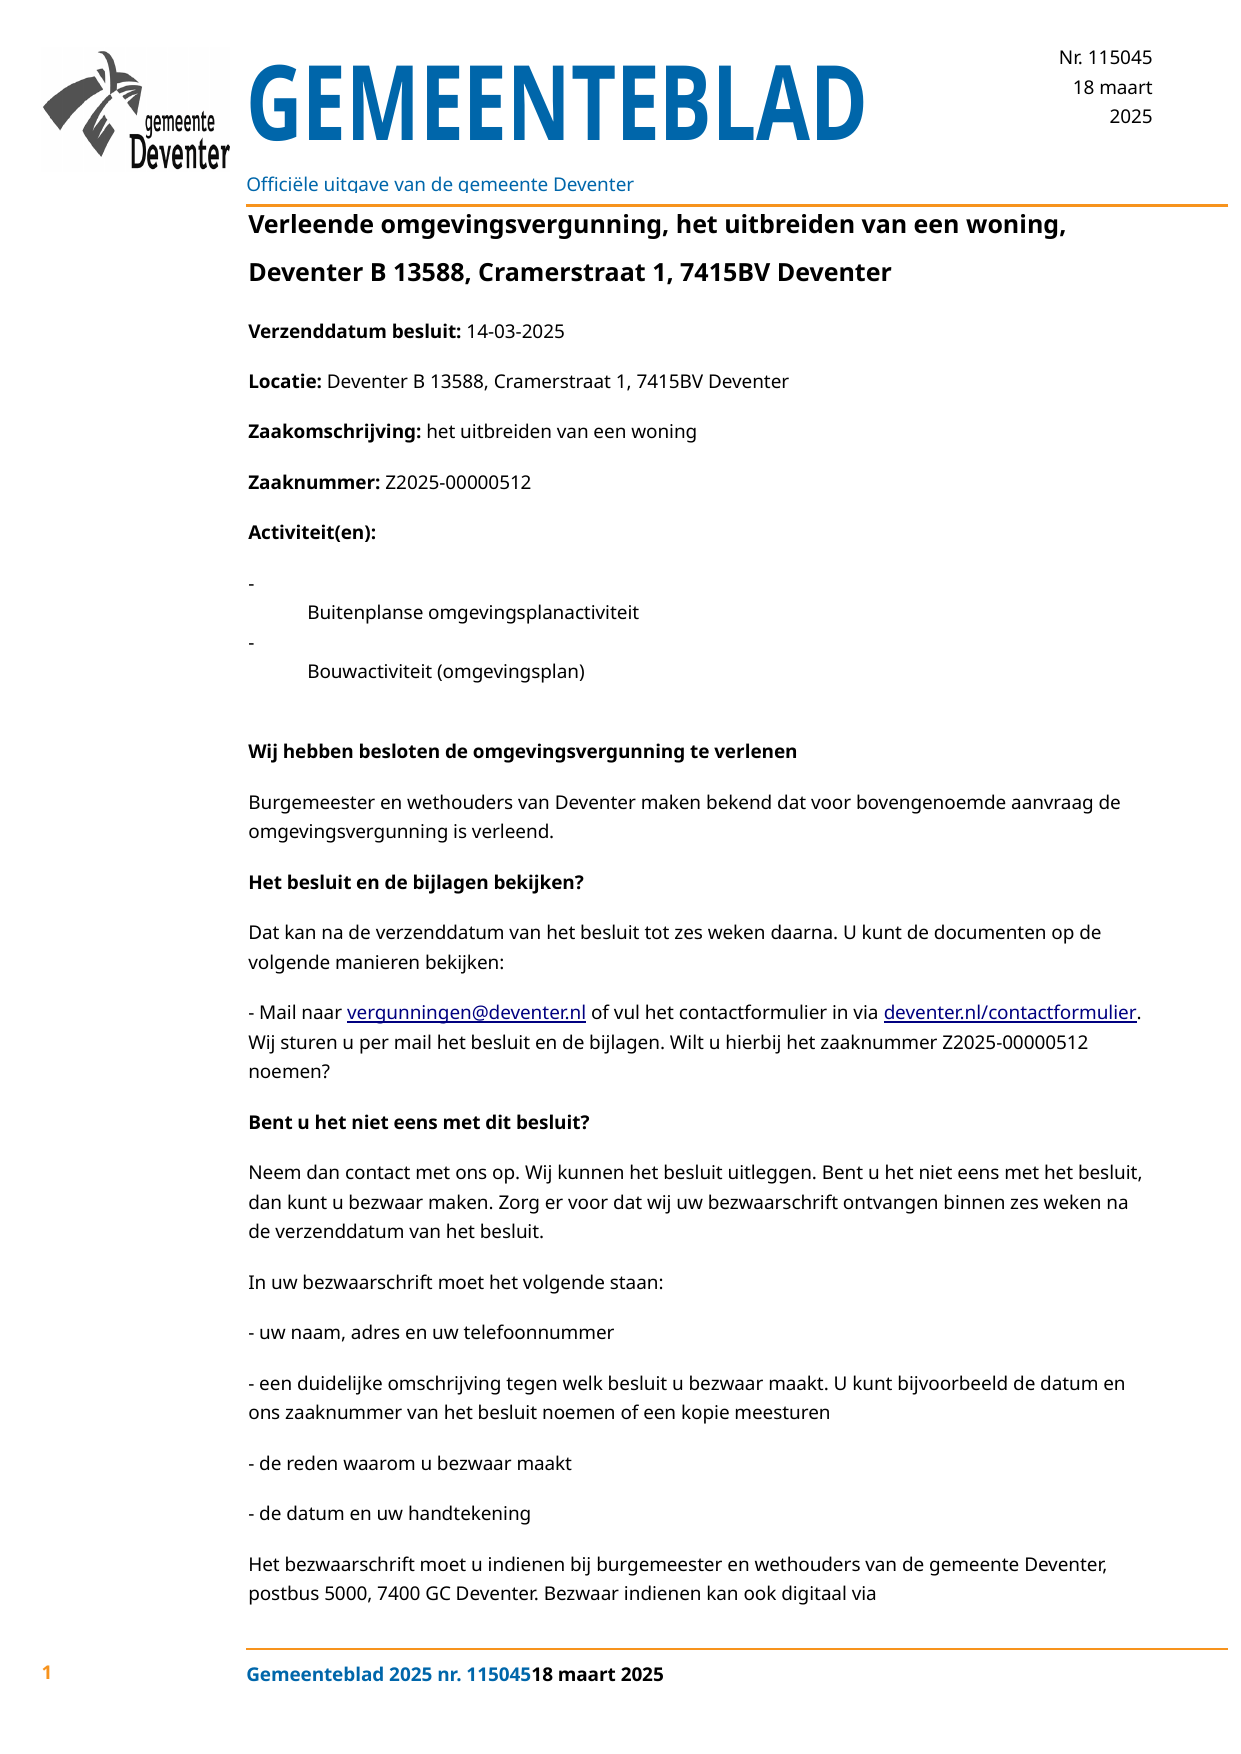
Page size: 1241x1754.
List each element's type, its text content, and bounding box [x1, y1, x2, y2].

text Het besluit en de bijlagen bekijken? [248, 869, 1152, 895]
picture [41, 47, 231, 172]
text Activiteit(en): [248, 519, 1152, 545]
text Verzenddatum besluit: 14-03-2025 [248, 318, 1152, 344]
text Zaaknummer: Z2025-00000512 [248, 469, 1152, 495]
text Zaakomschrijving: het uitbreiden van een woning [248, 419, 1152, 444]
list Buitenplanse omgevingsplanactiviteit [248, 599, 1152, 625]
text Burgemeester en wethouders van Deventer maken bekend dat voor bovengenoemde aanvraag de omgevingsvergunning is verleend. [248, 789, 1152, 844]
text Wij hebben besloten de omgevingsvergunning te verlenen [248, 739, 1152, 764]
text Neem dan contact met ons op. Wij kunnen het besluit uitleggen. Bent u het niet eens met het besluit, dan kunt u bezwaar maken. Zorg er voor dat wij uw bezwaarschrift ontvangen binnen zes weken na de verzenddatum van het besluit. [248, 1159, 1152, 1244]
text Locatie: Deventer B 13588, Cramerstraat 1, 7415BV Deventer [248, 368, 1152, 394]
text - Mail naar vergunningen@deventer.nl of vul het contactformulier in via deventer.nl/contactformulier. Wij sturen u per mail het besluit en de bijlagen. Wilt u hierbij het zaaknummer Z2025-00000512 noemen? [248, 999, 1152, 1084]
text In uw bezwaarschrift moet het volgende staan: [248, 1269, 1152, 1295]
text - uw naam, adres en uw telefoonnummer [248, 1319, 1152, 1345]
list Bouwactiviteit (omgevingsplan) [248, 659, 1152, 684]
text - een duidelijke omschrijving tegen welk besluit u bezwaar maakt. U kunt bijvoorbeeld de datum en ons zaaknummer van het besluit noemen of een kopie meesturen [248, 1370, 1152, 1425]
text - de reden waarom u bezwaar maakt [248, 1450, 1152, 1476]
text Het bezwaarschrift moet u indienen bij burgemeester en wethouders van de gemeente Deventer, postbus 5000, 7400 GC Deventer. Bezwaar indienen kan ook digitaal via [248, 1551, 1152, 1606]
text - de datum en uw handtekening [248, 1500, 1152, 1526]
text Dat kan na de verzenddatum van het besluit tot zes weken daarna. U kunt de documenten op de volgende manieren bekijken: [248, 919, 1152, 975]
text Bent u het niet eens met dit besluit? [248, 1109, 1152, 1135]
text Verleende omgevingsvergunning, het uitbreiden van een woning, Deventer B 13588, Cramerstraat 1, 7415BV Deventer [248, 207, 1152, 288]
